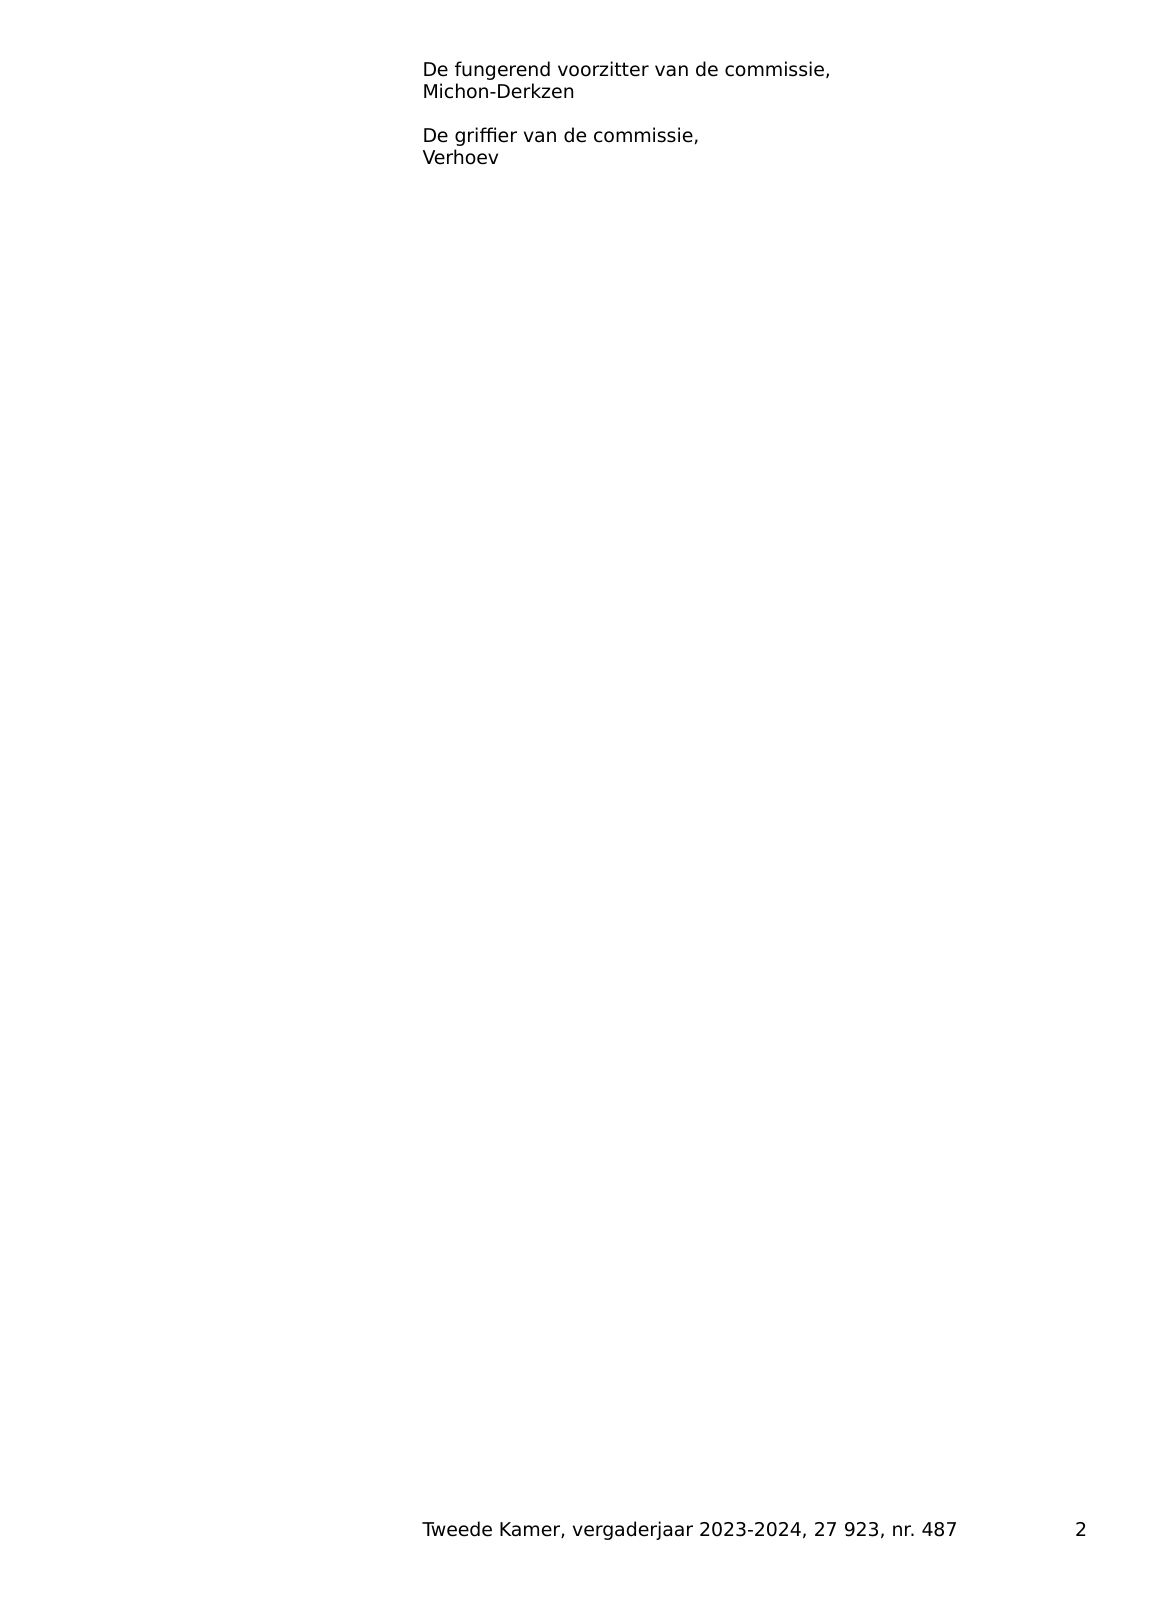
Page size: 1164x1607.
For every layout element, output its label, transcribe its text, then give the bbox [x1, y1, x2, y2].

text De griffier van de commissie, Verhoev [422, 125, 1087, 169]
text De fungerend voorzitter van de commissie, Michon-Derkzen [422, 59, 1087, 103]
